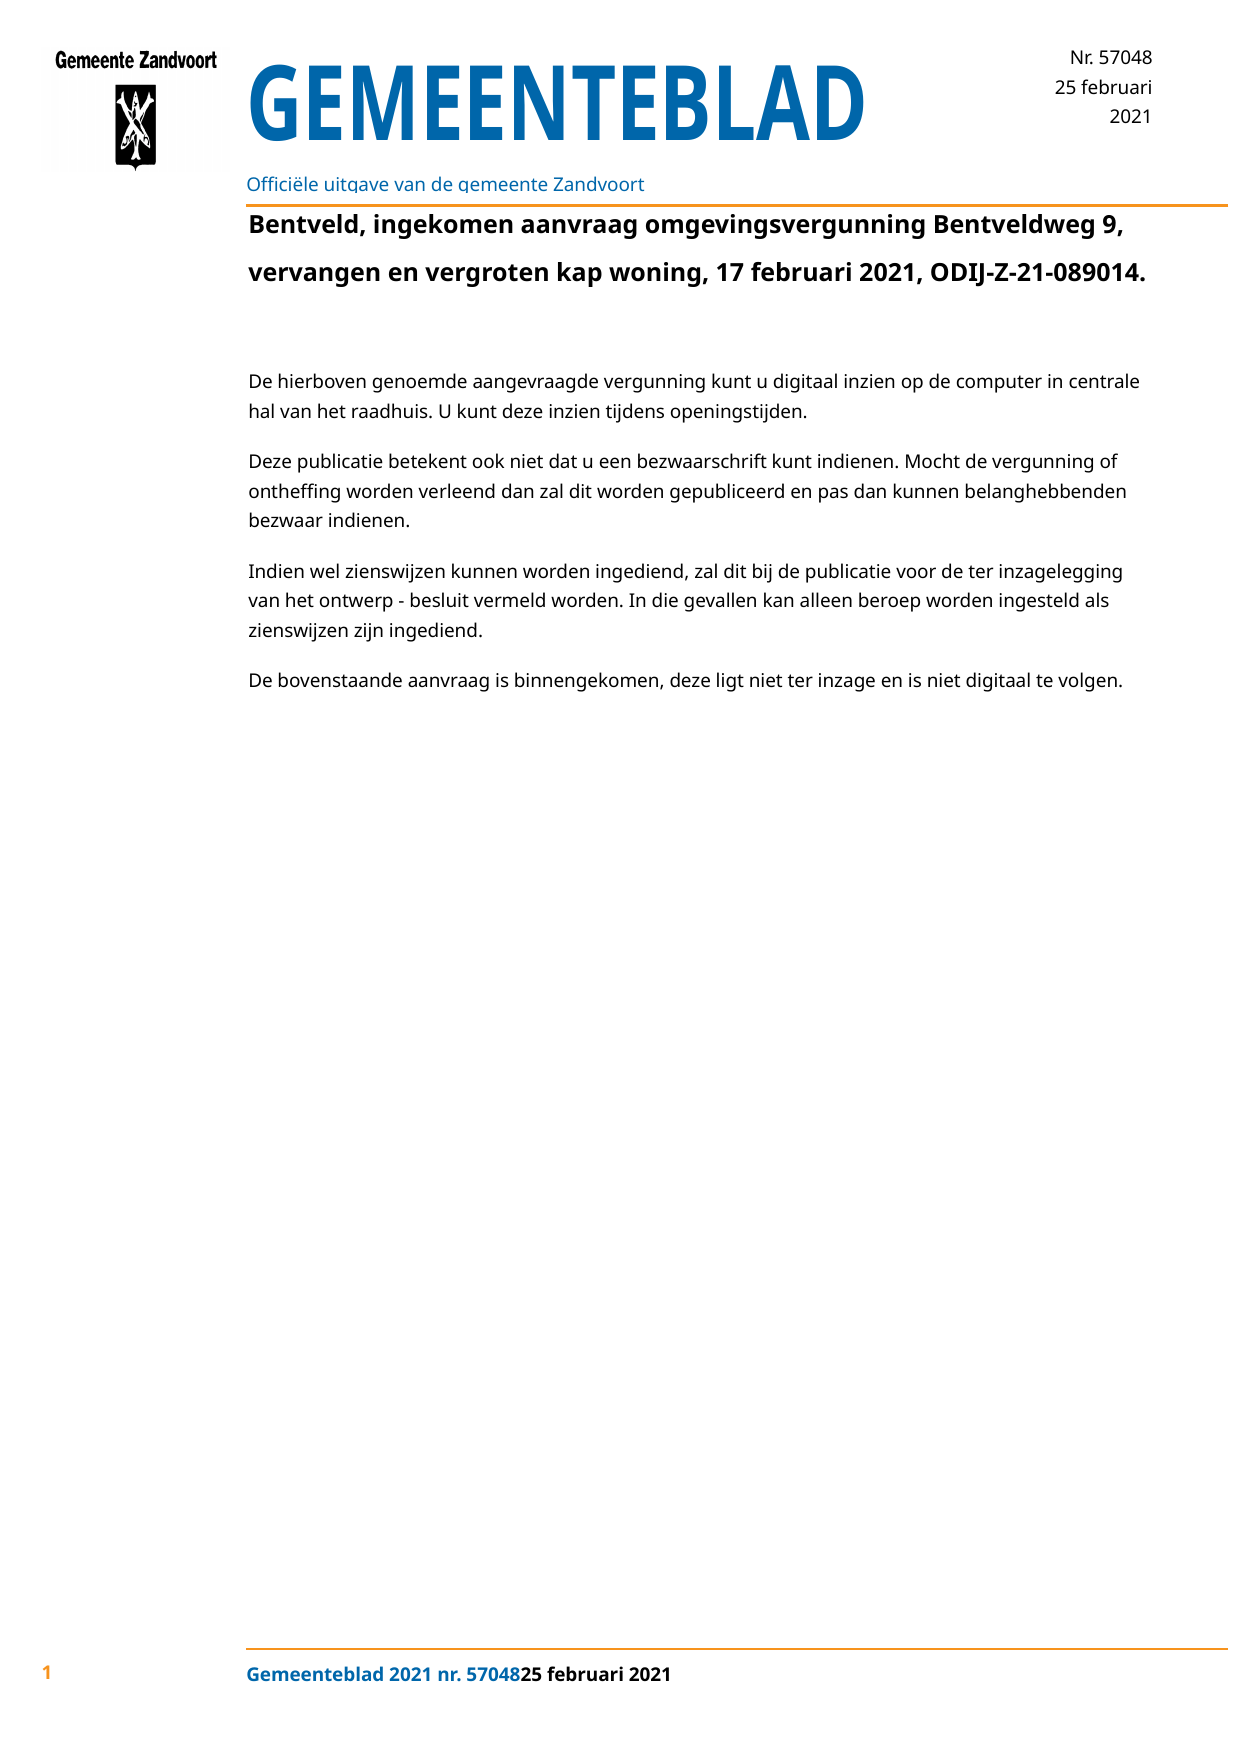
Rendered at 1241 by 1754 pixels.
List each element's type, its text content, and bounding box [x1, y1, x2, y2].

text De bovenstaande aanvraag is binnengekomen, deze ligt niet ter inzage en is niet digitaal te volgen. [248, 667, 1152, 693]
text Indien wel zienswijzen kunnen worden ingediend, zal dit bij de publicatie voor de ter inzagelegging van het ontwerp - besluit vermeld worden. In die gevallen kan alleen beroep worden ingesteld als zienswijzen zijn ingediend. [248, 558, 1152, 643]
text Deze publicatie betekent ook niet dat u een bezwaarschrift kunt indienen. Mocht de vergunning of ontheffing worden verleend dan zal dit worden gepubliceerd en pas dan kunnen belanghebbenden bezwaar indienen. [248, 448, 1152, 533]
text Bentveld, ingekomen aanvraag omgevingsvergunning Bentveldweg 9, vervangen en vergroten kap woning, 17 februari 2021, ODIJ-Z-21-089014. [248, 207, 1152, 288]
picture [41, 47, 231, 172]
text De hierboven genoemde aangevraagde vergunning kunt u digitaal inzien op de computer in centrale hal van het raadhuis. U kunt deze inzien tijdens openingstijden. [248, 368, 1152, 424]
